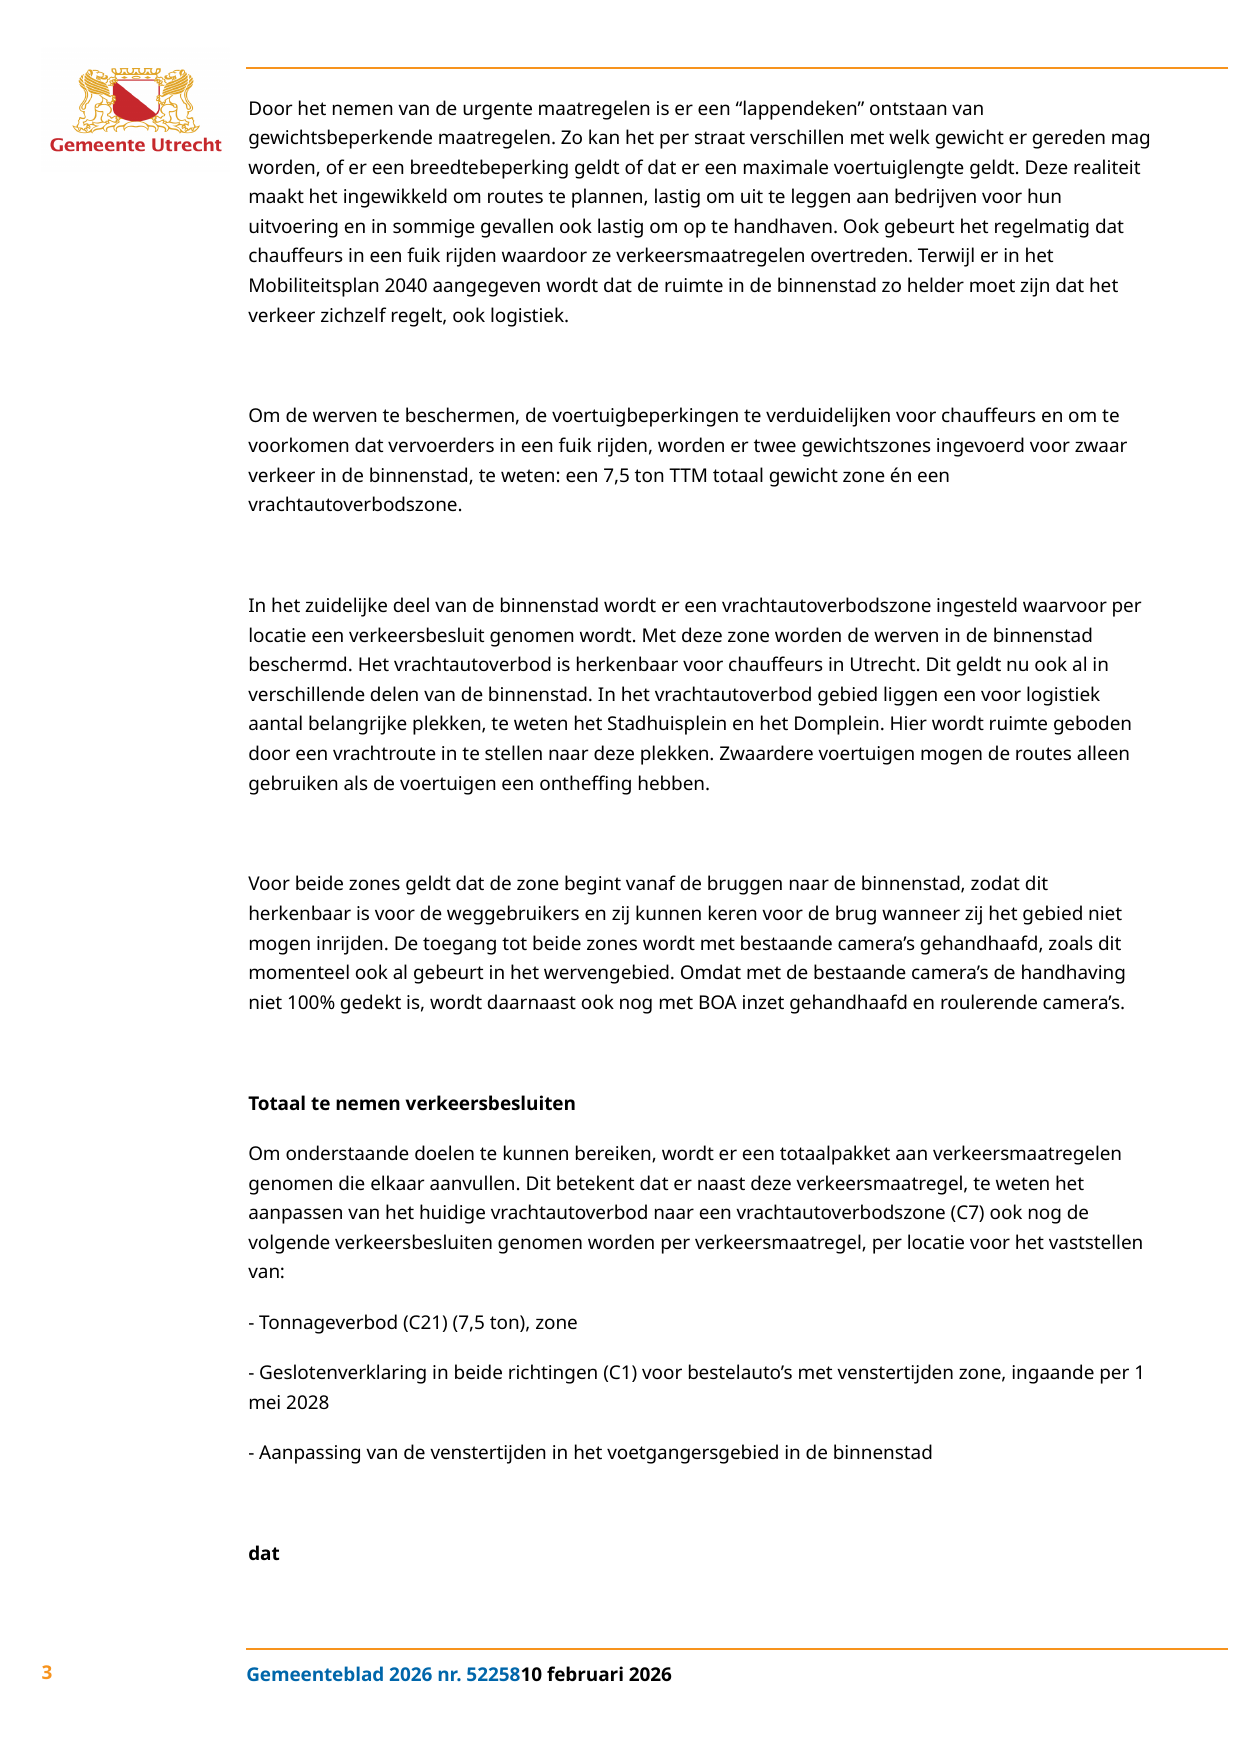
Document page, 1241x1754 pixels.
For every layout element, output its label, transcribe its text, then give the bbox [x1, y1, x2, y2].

text - Aanpassing van de venstertijden in het voetgangersgebied in de binnenstad [248, 1439, 1152, 1465]
text - Geslotenverklaring in beide richtingen (C1) voor bestelauto’s met venstertijden zone, ingaande per 1 mei 2028 [248, 1359, 1152, 1415]
text dat [248, 1540, 1152, 1566]
text Door het nemen van de urgente maatregelen is er een “lappendeken” ontstaan van gewichtsbeperkende maatregelen. Zo kan het per straat verschillen met welk gewicht er gereden mag worden, of er een breedtebeperking geldt of dat er een maximale voertuiglengte geldt. Deze realiteit maakt het ingewikkeld om routes te plannen, lastig om uit te leggen aan bedrijven voor hun uitvoering en in sommige gevallen ook lastig om op te handhaven. Ook gebeurt het regelmatig dat chauffeurs in een fuik rijden waardoor ze verkeersmaatregelen overtreden. Terwijl er in het Mobiliteitsplan 2040 aangegeven wordt dat de ruimte in de binnenstad zo helder moet zijn dat het verkeer zichzelf regelt, ook logistiek. [248, 95, 1152, 328]
text In het zuidelijke deel van de binnenstad wordt er een vrachtautoverbodszone ingesteld waarvoor per locatie een verkeersbesluit genomen wordt. Met deze zone worden de werven in de binnenstad beschermd. Het vrachtautoverbod is herkenbaar voor chauffeurs in Utrecht. Dit geldt nu ook al in verschillende delen van de binnenstad. In het vrachtautoverbod gebied liggen een voor logistiek aantal belangrijke plekken, te weten het Stadhuisplein en het Domplein. Hier wordt ruimte geboden door een vrachtroute in te stellen naar deze plekken. Zwaardere voertuigen mogen de routes alleen gebruiken als de voertuigen een ontheffing hebben. [248, 592, 1152, 796]
text Om onderstaande doelen te kunnen bereiken, wordt er een totaalpakket aan verkeersmaatregelen genomen die elkaar aanvullen. Dit betekent dat er naast deze verkeersmaatregel, te weten het aanpassen van het huidige vrachtautoverbod naar een vrachtautoverbodszone (C7) ook nog de volgende verkeersbesluiten genomen worden per verkeersmaatregel, per locatie voor het vaststellen van: [248, 1140, 1152, 1284]
text Totaal te nemen verkeersbesluiten [248, 1090, 1152, 1116]
text - Tonnageverbod (C21) (7,5 ton), zone [248, 1309, 1152, 1335]
text Voor beide zones geldt dat de zone begint vanaf de bruggen naar de binnenstad, zodat dit herkenbaar is voor de weggebruikers en zij kunnen keren voor de brug wanneer zij het gebied niet mogen inrijden. De toegang tot beide zones wordt met bestaande camera’s gehandhaafd, zoals dit momenteel ook al gebeurt in het wervengebied. Omdat met de bestaande camera’s de handhaving niet 100% gedekt is, wordt daarnaast ook nog met BOA inzet gehandhaafd en roulerende camera’s. [248, 871, 1152, 1015]
picture [41, 47, 231, 172]
text Om de werven te beschermen, de voertuigbeperkingen te verduidelijken voor chauffeurs en om te voorkomen dat vervoerders in een fuik rijden, worden er twee gewichtszones ingevoerd voor zwaar verkeer in de binnenstad, te weten: een 7,5 ton TTM totaal gewicht zone én een vrachtautoverbodszone. [248, 403, 1152, 517]
